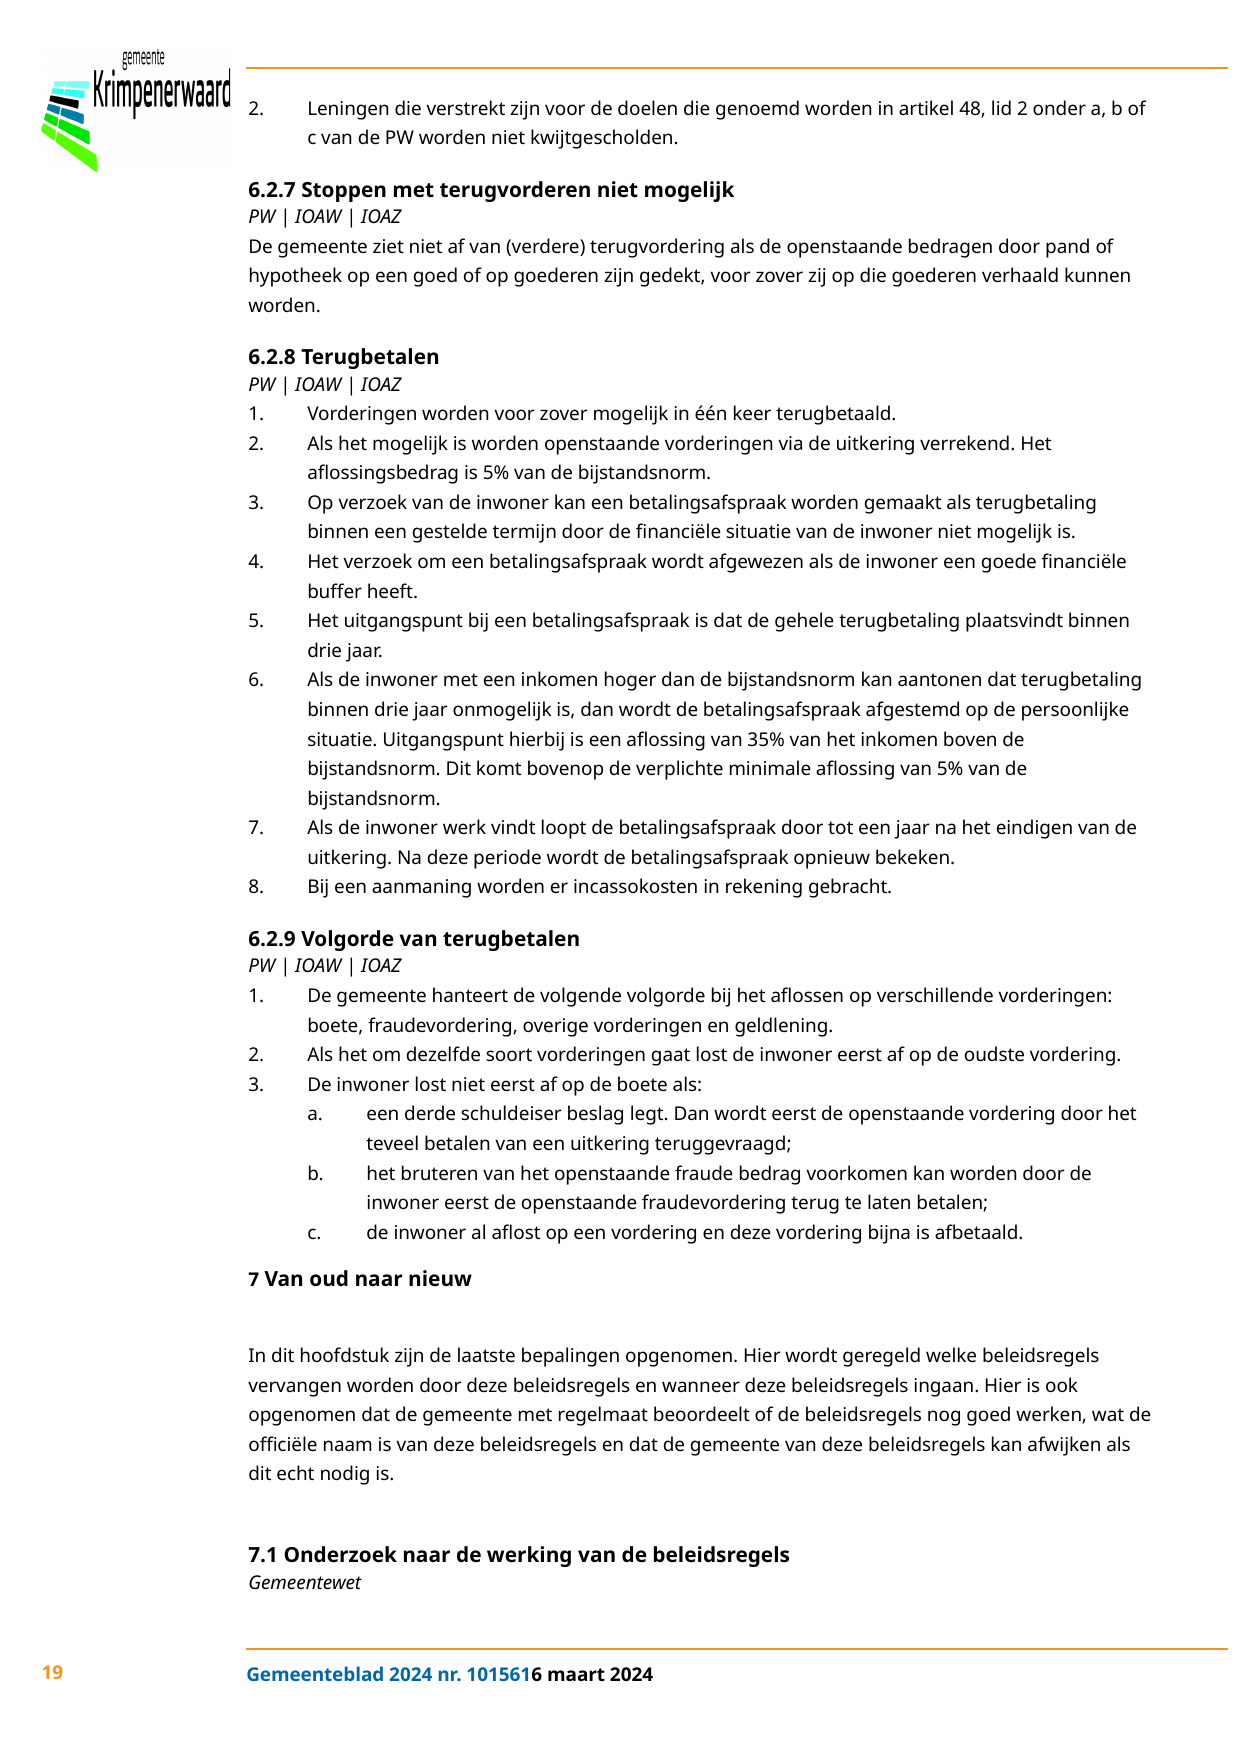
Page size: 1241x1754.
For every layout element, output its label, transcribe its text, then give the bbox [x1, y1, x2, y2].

text 7 Van oud naar nieuw [248, 1264, 1152, 1293]
list Op verzoek van de inwoner kan een betalingsafspraak worden gemaakt als terugbetaling binnen een gestelde termijn door de financiële situatie van de inwoner niet mogelijk is. [248, 489, 1152, 544]
text 6.2.9 Volgorde van terugbetalen [248, 924, 1152, 953]
text 6.2.8 Terugbetalen [248, 342, 1152, 371]
list Als de inwoner met een inkomen hoger dan de bijstandsnorm kan aantonen dat terugbetaling binnen drie jaar onmogelijk is, dan wordt de betalingsafspraak afgestemd op de persoonlijke situatie. Uitgangspunt hierbij is een aflossing van 35% van het inkomen boven de bijstandsnorm. Dit komt bovenop de verplichte minimale aflossing van 5% van de bijstandsnorm. [248, 667, 1152, 811]
list De inwoner lost niet eerst af op de boete als: [248, 1071, 1152, 1097]
list Als het om dezelfde soort vorderingen gaat lost de inwoner eerst af op de oudste vordering. [248, 1041, 1152, 1067]
text 6.2.7 Stoppen met terugvorderen niet mogelijk [248, 175, 1152, 203]
list de inwoner al aflost op een vordering en deze vordering bijna is afbetaald. [307, 1219, 1152, 1244]
list Vorderingen worden voor zover mogelijk in één keer terugbetaald. [248, 400, 1152, 426]
picture [41, 47, 231, 172]
text In dit hoofdstuk zijn de laatste bepalingen opgenomen. Hier wordt geregeld welke beleidsregels vervangen worden door deze beleidsregels en wanneer deze beleidsregels ingaan. Hier is ook opgenomen dat de gemeente met regelmaat beoordeelt of de beleidsregels nog goed werken, wat de officiële naam is van deze beleidsregels en dat de gemeente van deze beleidsregels kan afwijken als dit echt nodig is. [248, 1342, 1152, 1486]
text PW | IOAW | IOAZ [248, 203, 1152, 229]
text PW | IOAW | IOAZ [248, 953, 1152, 978]
list het bruteren van het openstaande fraude bedrag voorkomen kan worden door de inwoner eerst de openstaande fraudevordering terug te laten betalen; [307, 1160, 1152, 1215]
list Als de inwoner werk vindt loopt de betalingsafspraak door tot een jaar na het eindigen van de uitkering. Na deze periode wordt de betalingsafspraak opnieuw bekeken. [248, 814, 1152, 870]
list Als het mogelijk is worden openstaande vorderingen via de uitkering verrekend. Het aflossingsbedrag is 5% van de bijstandsnorm. [248, 430, 1152, 485]
list Bij een aanmaning worden er incassokosten in rekening gebracht. [248, 874, 1152, 899]
list Het uitgangspunt bij een betalingsafspraak is dat de gehele terugbetaling plaatsvindt binnen drie jaar. [248, 607, 1152, 663]
text De gemeente ziet niet af van (verdere) terugvordering als de openstaande bedragen door pand of hypotheek op een goed of op goederen zijn gedekt, voor zover zij op die goederen verhaald kunnen worden. [248, 233, 1152, 318]
text Gemeentewet [248, 1569, 1152, 1595]
list Het verzoek om een betalingsafspraak wordt afgewezen als de inwoner een goede financiële buffer heeft. [248, 548, 1152, 604]
list De gemeente hanteert de volgende volgorde bij het aflossen op verschillende vorderingen: boete, fraudevordering, overige vorderingen en geldlening. [248, 982, 1152, 1037]
list een derde schuldeiser beslag legt. Dan wordt eerst de openstaande vordering door het teveel betalen van een uitkering teruggevraagd; [307, 1101, 1152, 1156]
text 7.1 Onderzoek naar de werking van de beleidsregels [248, 1541, 1152, 1569]
list Leningen die verstrekt zijn voor de doelen die genoemd worden in artikel 48, lid 2 onder a, b of c van de PW worden niet kwijtgescholden. [248, 95, 1152, 150]
text PW | IOAW | IOAZ [248, 371, 1152, 397]
